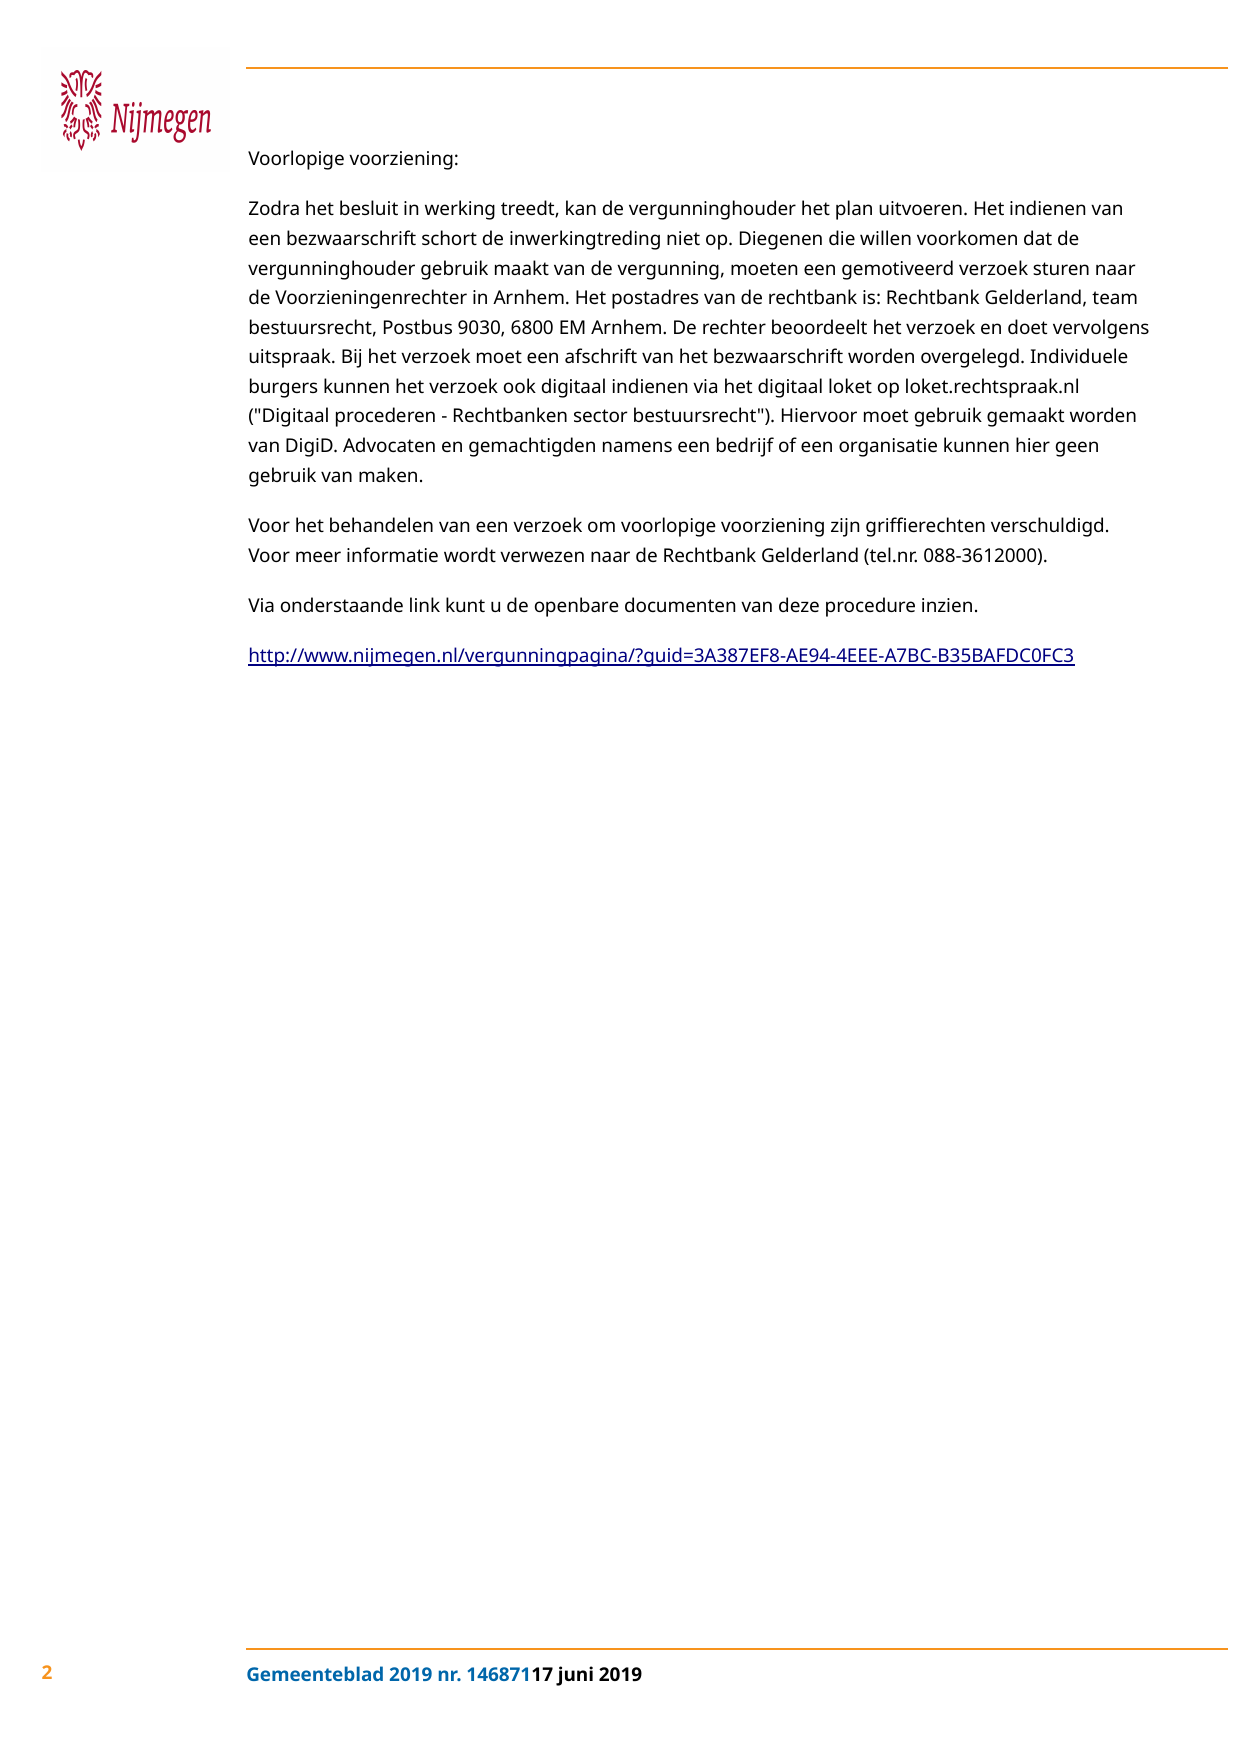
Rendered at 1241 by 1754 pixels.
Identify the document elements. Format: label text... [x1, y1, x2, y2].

picture [41, 47, 231, 172]
text Voorlopige voorziening: [248, 145, 1152, 171]
text Zodra het besluit in werking treedt, kan de vergunninghouder het plan uitvoeren. Het indienen van een bezwaarschrift schort de inwerkingtreding niet op. Diegenen die willen voorkomen dat de vergunninghouder gebruik maakt van de vergunning, moeten een gemotiveerd verzoek sturen naar de Voorzieningenrechter in Arnhem. Het postadres van de rechtbank is: Rechtbank Gelderland, team bestuursrecht, Postbus 9030, 6800 EM Arnhem. De rechter beoordeelt het verzoek en doet vervolgens uitspraak. Bij het verzoek moet een afschrift van het bezwaarschrift worden overgelegd. Individuele burgers kunnen het verzoek ook digitaal indienen via het digitaal loket op loket.rechtspraak.nl ("Digitaal procederen - Rechtbanken sector bestuursrecht"). Hiervoor moet gebruik gemaakt worden van DigiD. Advocaten en gemachtigden namens een bedrijf of een organisatie kunnen hier geen gebruik van maken. [248, 196, 1152, 488]
text Voor het behandelen van een verzoek om voorlopige voorziening zijn griffierechten verschuldigd. Voor meer informatie wordt verwezen naar de Rechtbank Gelderland (tel.nr. 088-3612000). [248, 512, 1152, 568]
text Via onderstaande link kunt u de openbare documenten van deze procedure inzien. [248, 592, 1152, 618]
text http://www.nijmegen.nl/vergunningpagina/?guid=3A387EF8-AE94-4EEE-A7BC-B35BAFDC0FC3 [248, 643, 1152, 668]
